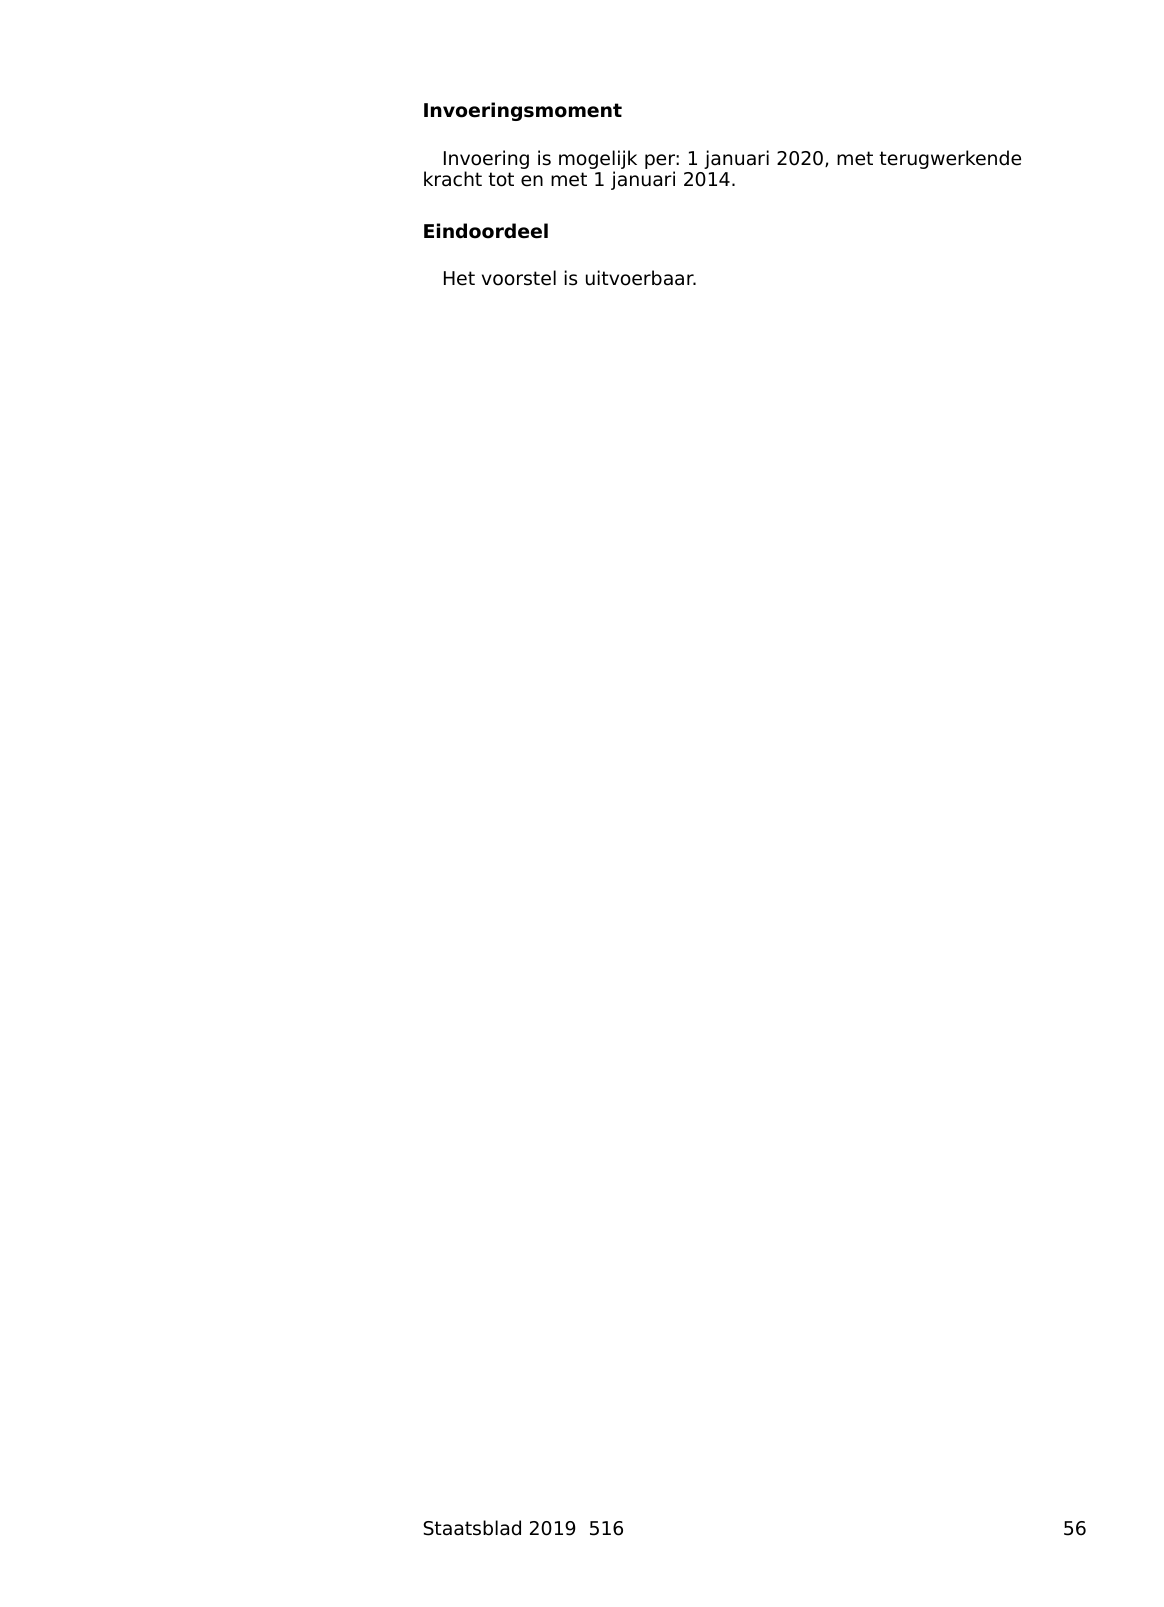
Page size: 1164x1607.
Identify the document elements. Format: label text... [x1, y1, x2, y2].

subtitle Invoeringsmoment [422, 100, 1087, 122]
text Het voorstel is uitvoerbaar. [422, 268, 1087, 290]
subtitle Eindoordeel [422, 221, 1087, 243]
text Invoering is mogelijk per: 1 januari 2020, met terugwerkende kracht tot en met 1 januari 2014. [422, 147, 1087, 191]
